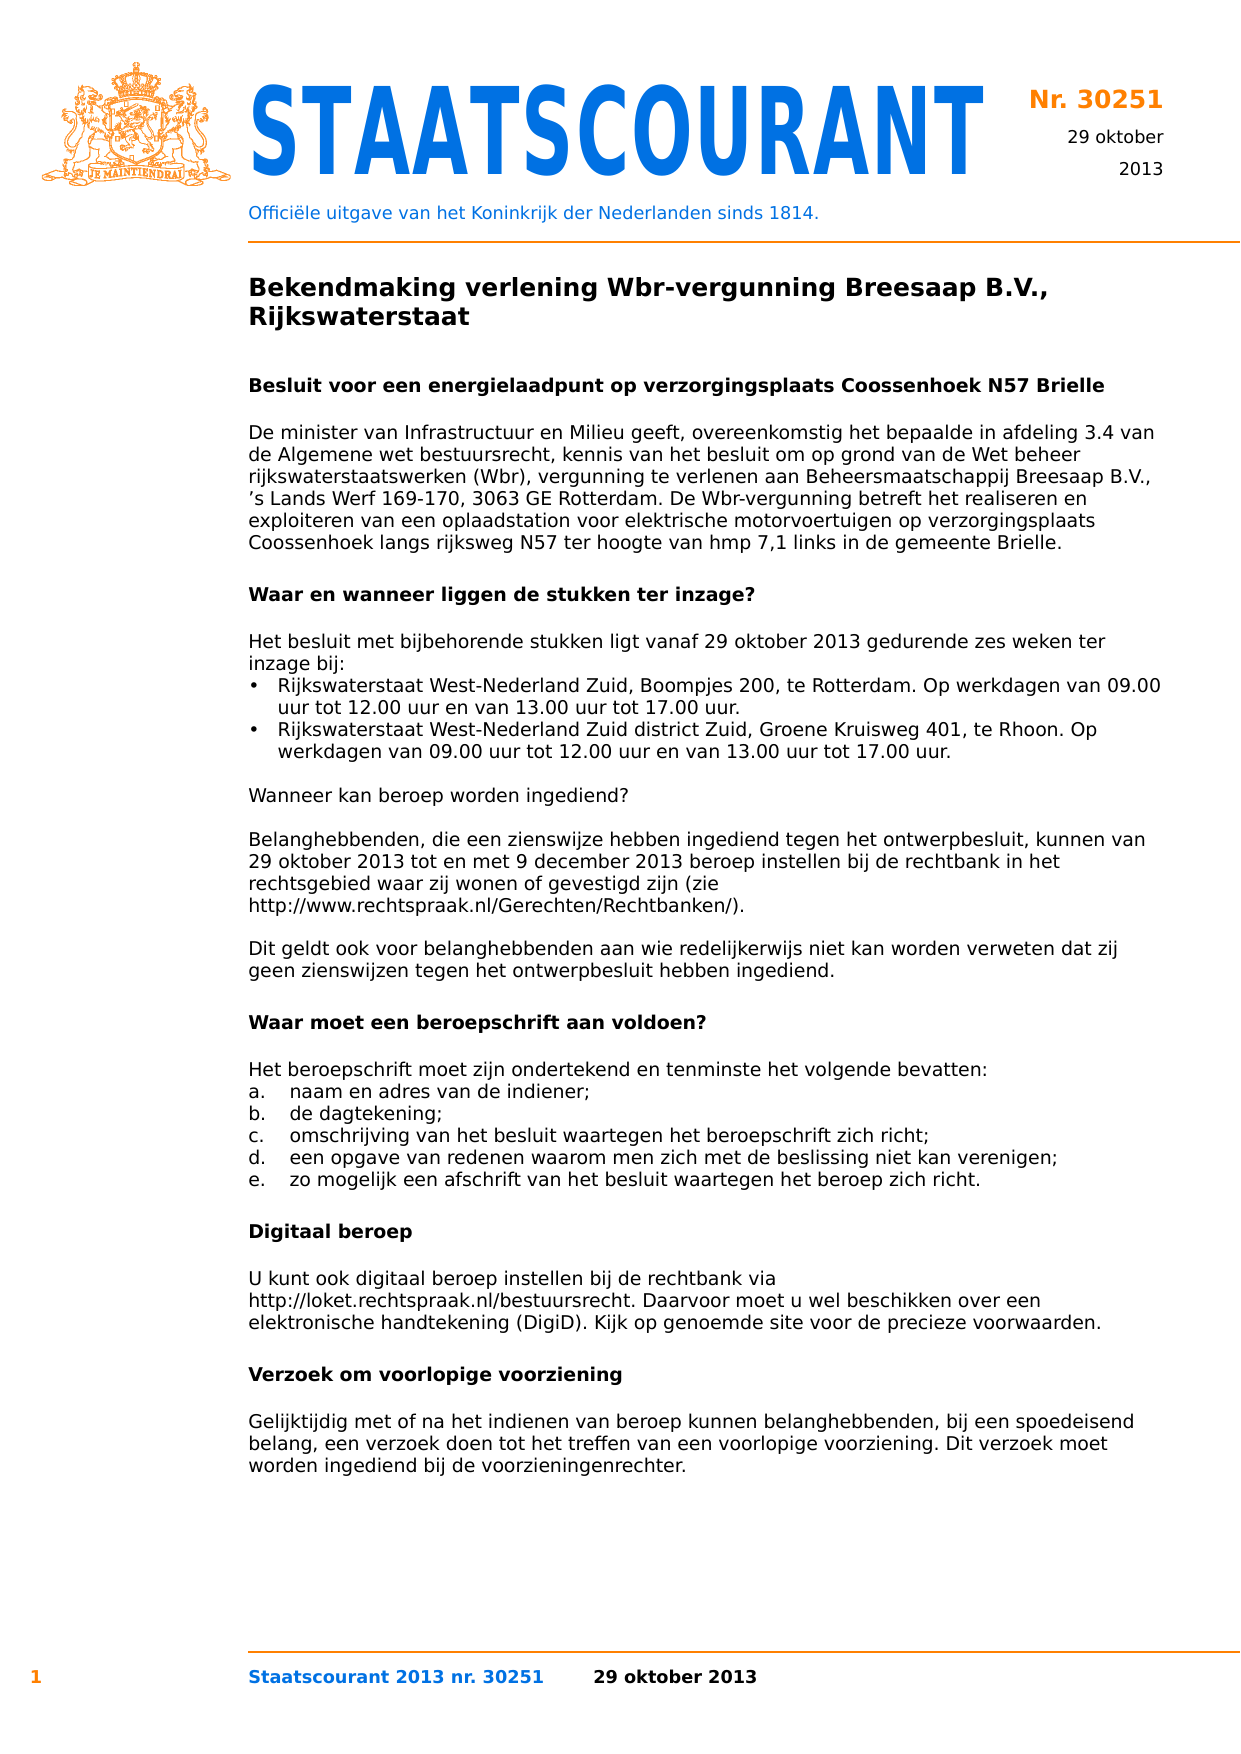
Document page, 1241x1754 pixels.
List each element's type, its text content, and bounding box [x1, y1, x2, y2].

text d. een opgave van redenen waarom men zich met de beslissing niet kan verenigen; [248, 1147, 1163, 1169]
text a. naam en adres van de indiener; [248, 1081, 1163, 1103]
text c. omschrijving van het besluit waartegen het beroepschrift zich richt; [248, 1125, 1163, 1147]
subtitle Bekendmaking verlening Wbr-vergunning Breesaap B.V., Rijkswaterstaat [248, 273, 1163, 331]
subtitle Besluit voor een energielaadpunt op verzorgingsplaats Coossenhoek N57 Brielle [248, 375, 1163, 397]
text • Rijkswaterstaat West-Nederland Zuid, Boompjes 200, te Rotterdam. Op werkdagen van 09.00 uur tot 12.00 uur en van 13.00 uur tot 17.00 uur. [248, 675, 1163, 719]
text Wanneer kan beroep worden ingediend? [248, 785, 1163, 807]
text Belanghebbenden, die een zienswijze hebben ingediend tegen het ontwerpbesluit, kunnen van 29 oktober 2013 tot en met 9 december 2013 beroep instellen bij de rechtbank in het rechtsgebied waar zij wonen of gevestigd zijn (zie http://www.rechtspraak.nl/Gerechten/Rechtbanken/). [248, 828, 1163, 916]
text Gelijktijdig met of na het indienen van beroep kunnen belanghebbenden, bij een spoedeisend belang, een verzoek doen tot het treffen van een voorlopige voorziening. Dit verzoek moet worden ingediend bij de voorzieningenrechter. [248, 1411, 1163, 1477]
text Het besluit met bijbehorende stukken ligt vanaf 29 oktober 2013 gedurende zes weken ter inzage bij: [248, 631, 1163, 675]
table_header [25, 62, 248, 241]
table_header STAATSCOURANT [248, 62, 998, 203]
table_cell 29 oktober [998, 121, 1240, 153]
text b. de dagtekening; [248, 1103, 1163, 1125]
table_header Nr. 30251 [998, 62, 1240, 121]
subtitle Digitaal beroep [248, 1221, 1163, 1243]
text Dit geldt ook voor belanghebbenden aan wie redelijkerwijs niet kan worden verweten dat zij geen zienswijzen tegen het ontwerpbesluit hebben ingediend. [248, 938, 1163, 982]
text U kunt ook digitaal beroep instellen bij de rechtbank via http://loket.rechtspraak.nl/bestuursrecht. Daarvoor moet u wel beschikken over een elektronische handtekening (DigiD). Kijk op genoemde site voor de precieze voorwaarden. [248, 1268, 1163, 1334]
text e. zo mogelijk een afschrift van het besluit waartegen het beroep zich richt. [248, 1169, 1163, 1191]
text De minister van Infrastructuur en Milieu geeft, overeenkomstig het bepaalde in afdeling 3.4 van de Algemene wet bestuursrecht, kennis van het besluit om op grond van de Wet beheer rijkswaterstaatswerken (Wbr), vergunning te verlenen aan Beheersmaatschappij Breesaap B.V., ’s Lands Werf 169-170, 3063 GE Rotterdam. De Wbr-vergunning betreft het realiseren en exploiteren van een oplaadstation voor elektrische motorvoertuigen op verzorgingsplaats Coossenhoek langs rijksweg N57 ter hoogte van hmp 7,1 links in de gemeente Brielle. [248, 422, 1163, 554]
subtitle Verzoek om voorlopige voorziening [248, 1364, 1163, 1386]
table_cell Officiële uitgave van het Koninkrijk der Nederlanden sinds 1814. [248, 203, 1240, 241]
text • Rijkswaterstaat West-Nederland Zuid district Zuid, Groene Kruisweg 401, te Rhoon. Op werkdagen van 09.00 uur tot 12.00 uur en van 13.00 uur tot 17.00 uur. [248, 719, 1163, 763]
subtitle Waar moet een beroepschrift aan voldoen? [248, 1012, 1163, 1034]
table_cell 2013 [998, 153, 1240, 203]
subtitle Waar en wanneer liggen de stukken ter inzage? [248, 584, 1163, 606]
picture [41, 62, 231, 186]
text Het beroepschrift moet zijn ondertekend en tenminste het volgende bevatten: [248, 1059, 1163, 1081]
